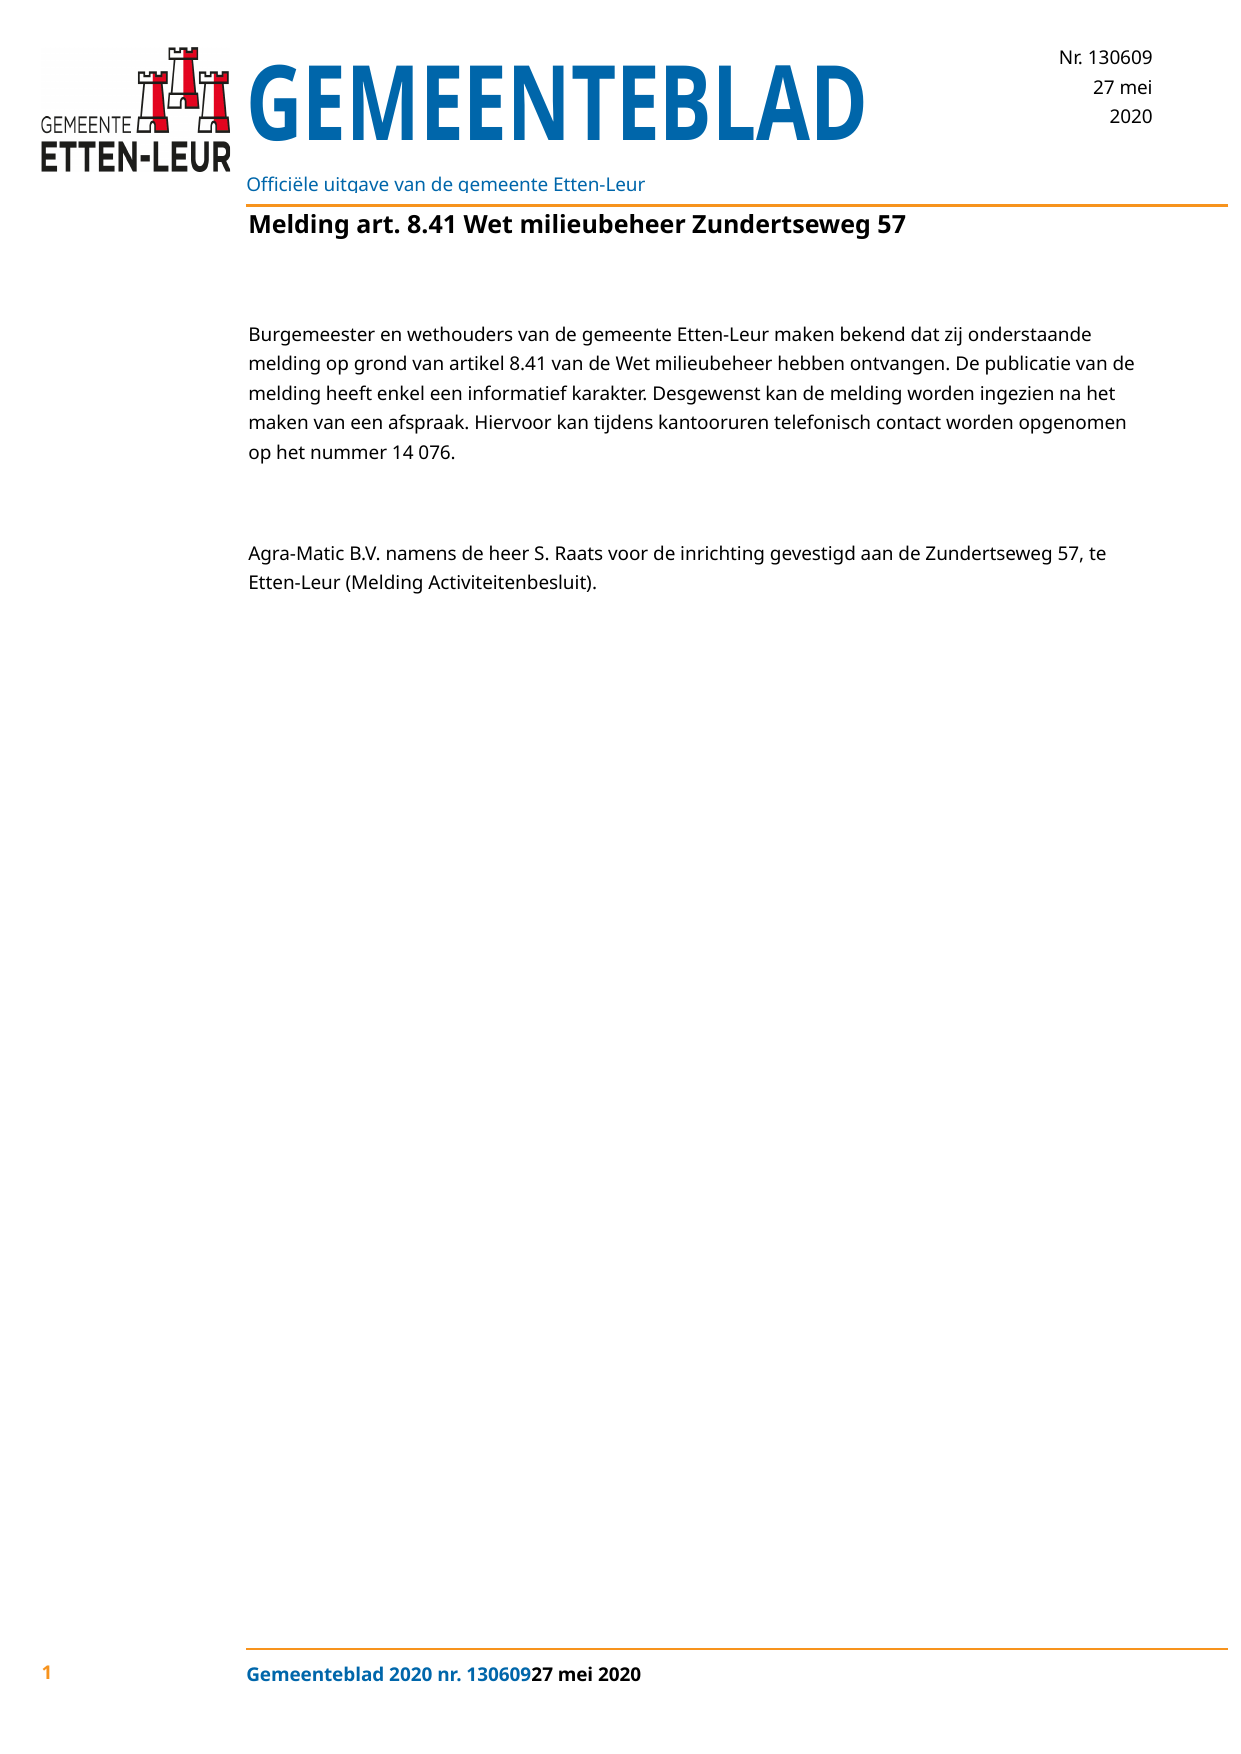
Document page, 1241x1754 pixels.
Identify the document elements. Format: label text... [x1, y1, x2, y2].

text Melding art. 8.41 Wet milieubeheer Zundertseweg 57 [248, 207, 1152, 241]
picture [41, 47, 231, 172]
text Agra-Matic B.V. namens de heer S. Raats voor de inrichting gevestigd aan de Zundertseweg 57, te Etten-Leur (Melding Activiteitenbesluit). [248, 540, 1152, 595]
text Burgemeester en wethouders van de gemeente Etten-Leur maken bekend dat zij onderstaande melding op grond van artikel 8.41 van de Wet milieubeheer hebben ontvangen. De publicatie van de melding heeft enkel een informatief karakter. Desgewenst kan de melding worden ingezien na het maken van een afspraak. Hiervoor kan tijdens kantooruren telefonisch contact worden opgenomen op het nummer 14 076. [248, 321, 1152, 465]
